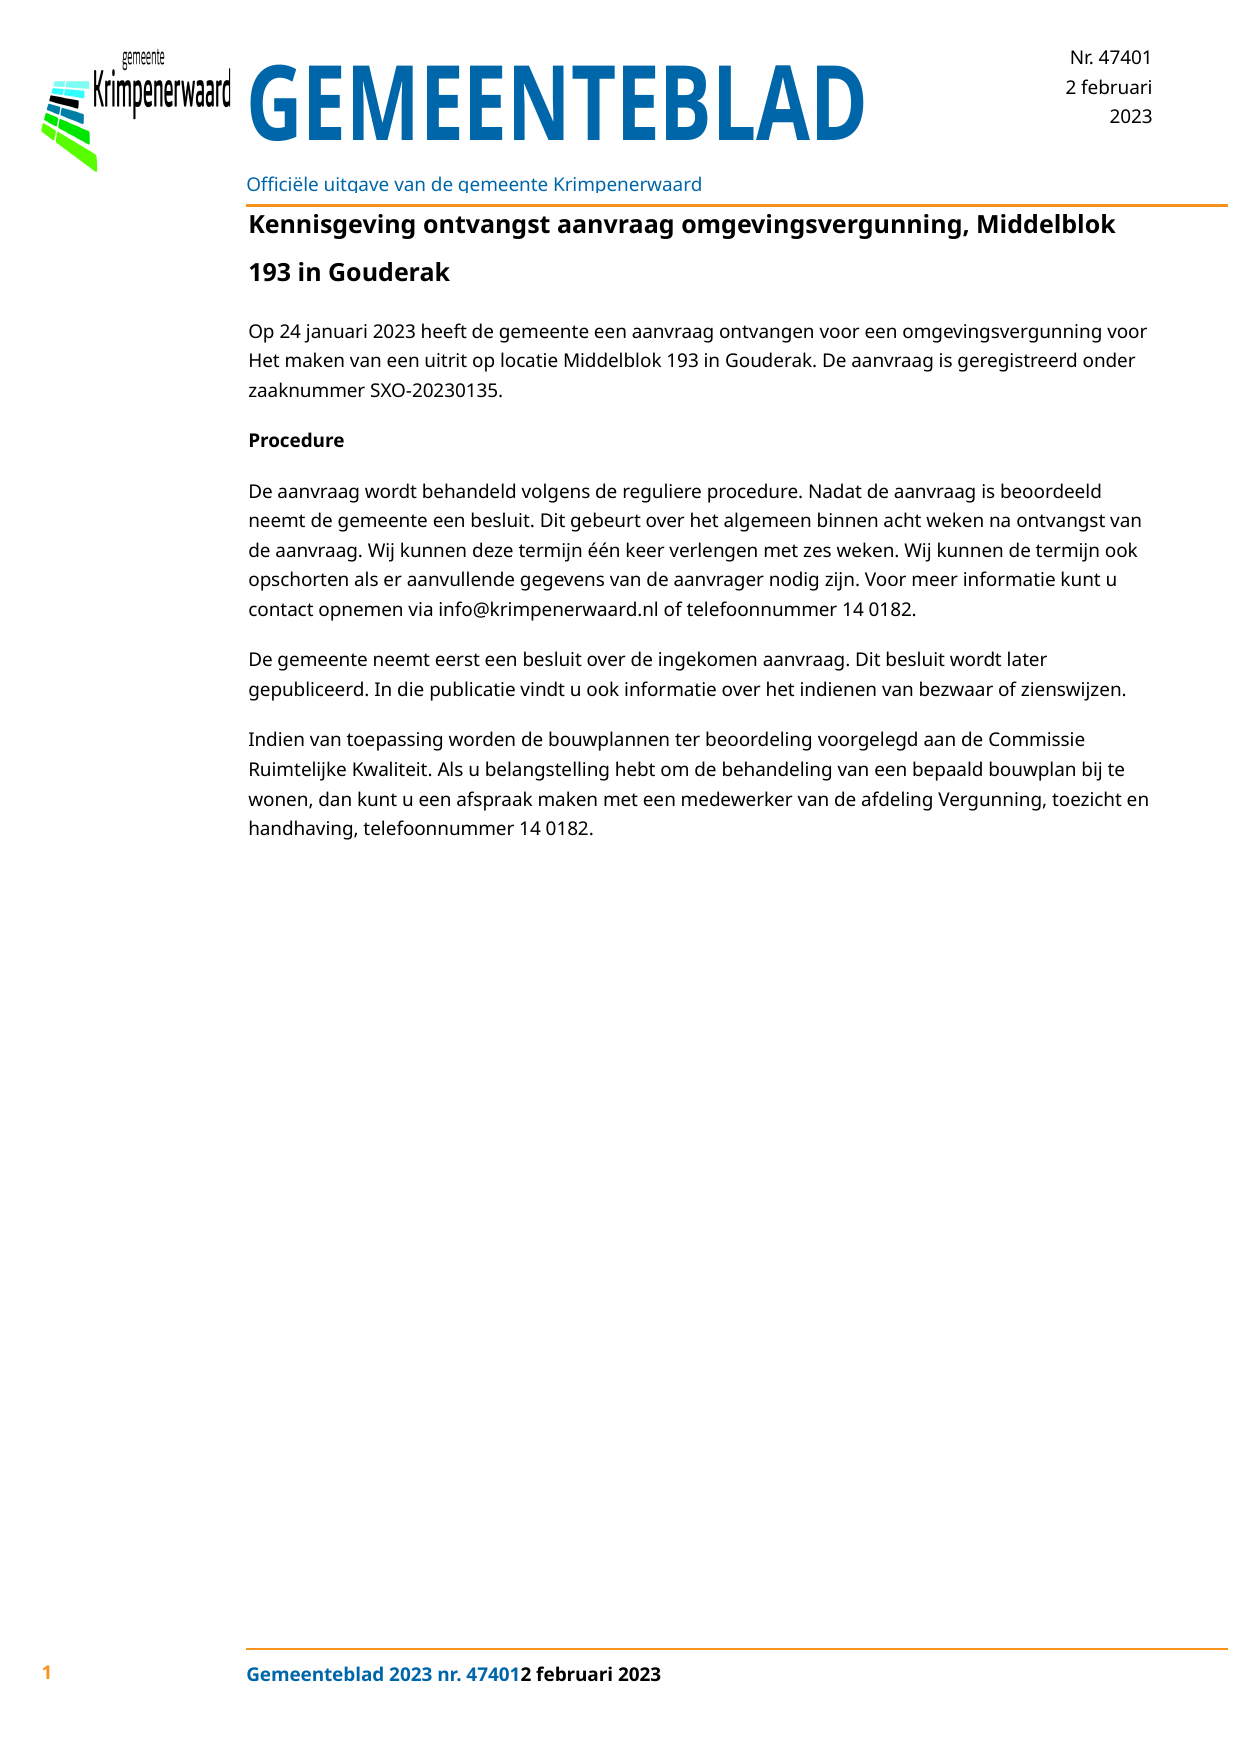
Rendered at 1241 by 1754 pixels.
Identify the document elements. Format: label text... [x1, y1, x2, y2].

text Indien van toepassing worden de bouwplannen ter beoordeling voorgelegd aan de Commissie Ruimtelijke Kwaliteit. Als u belangstelling hebt om de behandeling van een bepaald bouwplan bij te wonen, dan kunt u een afspraak maken met een medewerker van de afdeling Vergunning, toezicht en handhaving, telefoonnummer 14 0182. [248, 727, 1152, 841]
text Op 24 januari 2023 heeft de gemeente een aanvraag ontvangen voor een omgevingsvergunning voor Het maken van een uitrit op locatie Middelblok 193 in Gouderak. De aanvraag is geregistreerd onder zaaknummer SXO-20230135. [248, 318, 1152, 403]
text De aanvraag wordt behandeld volgens de reguliere procedure. Nadat de aanvraag is beoordeeld neemt de gemeente een besluit. Dit gebeurt over het algemeen binnen acht weken na ontvangst van de aanvraag. Wij kunnen deze termijn één keer verlengen met zes weken. Wij kunnen de termijn ook opschorten als er aanvullende gegevens van de aanvrager nodig zijn. Voor meer informatie kunt u contact opnemen via info@krimpenerwaard.nl of telefoonnummer 14 0182. [248, 478, 1152, 622]
text De gemeente neemt eerst een besluit over de ingekomen aanvraag. Dit besluit wordt later gepubliceerd. In die publicatie vindt u ook informatie over het indienen van bezwaar of zienswijzen. [248, 647, 1152, 702]
text Kennisgeving ontvangst aanvraag omgevingsvergunning, Middelblok 193 in Gouderak [248, 207, 1152, 288]
picture [41, 47, 231, 172]
text Procedure [248, 427, 1152, 453]
